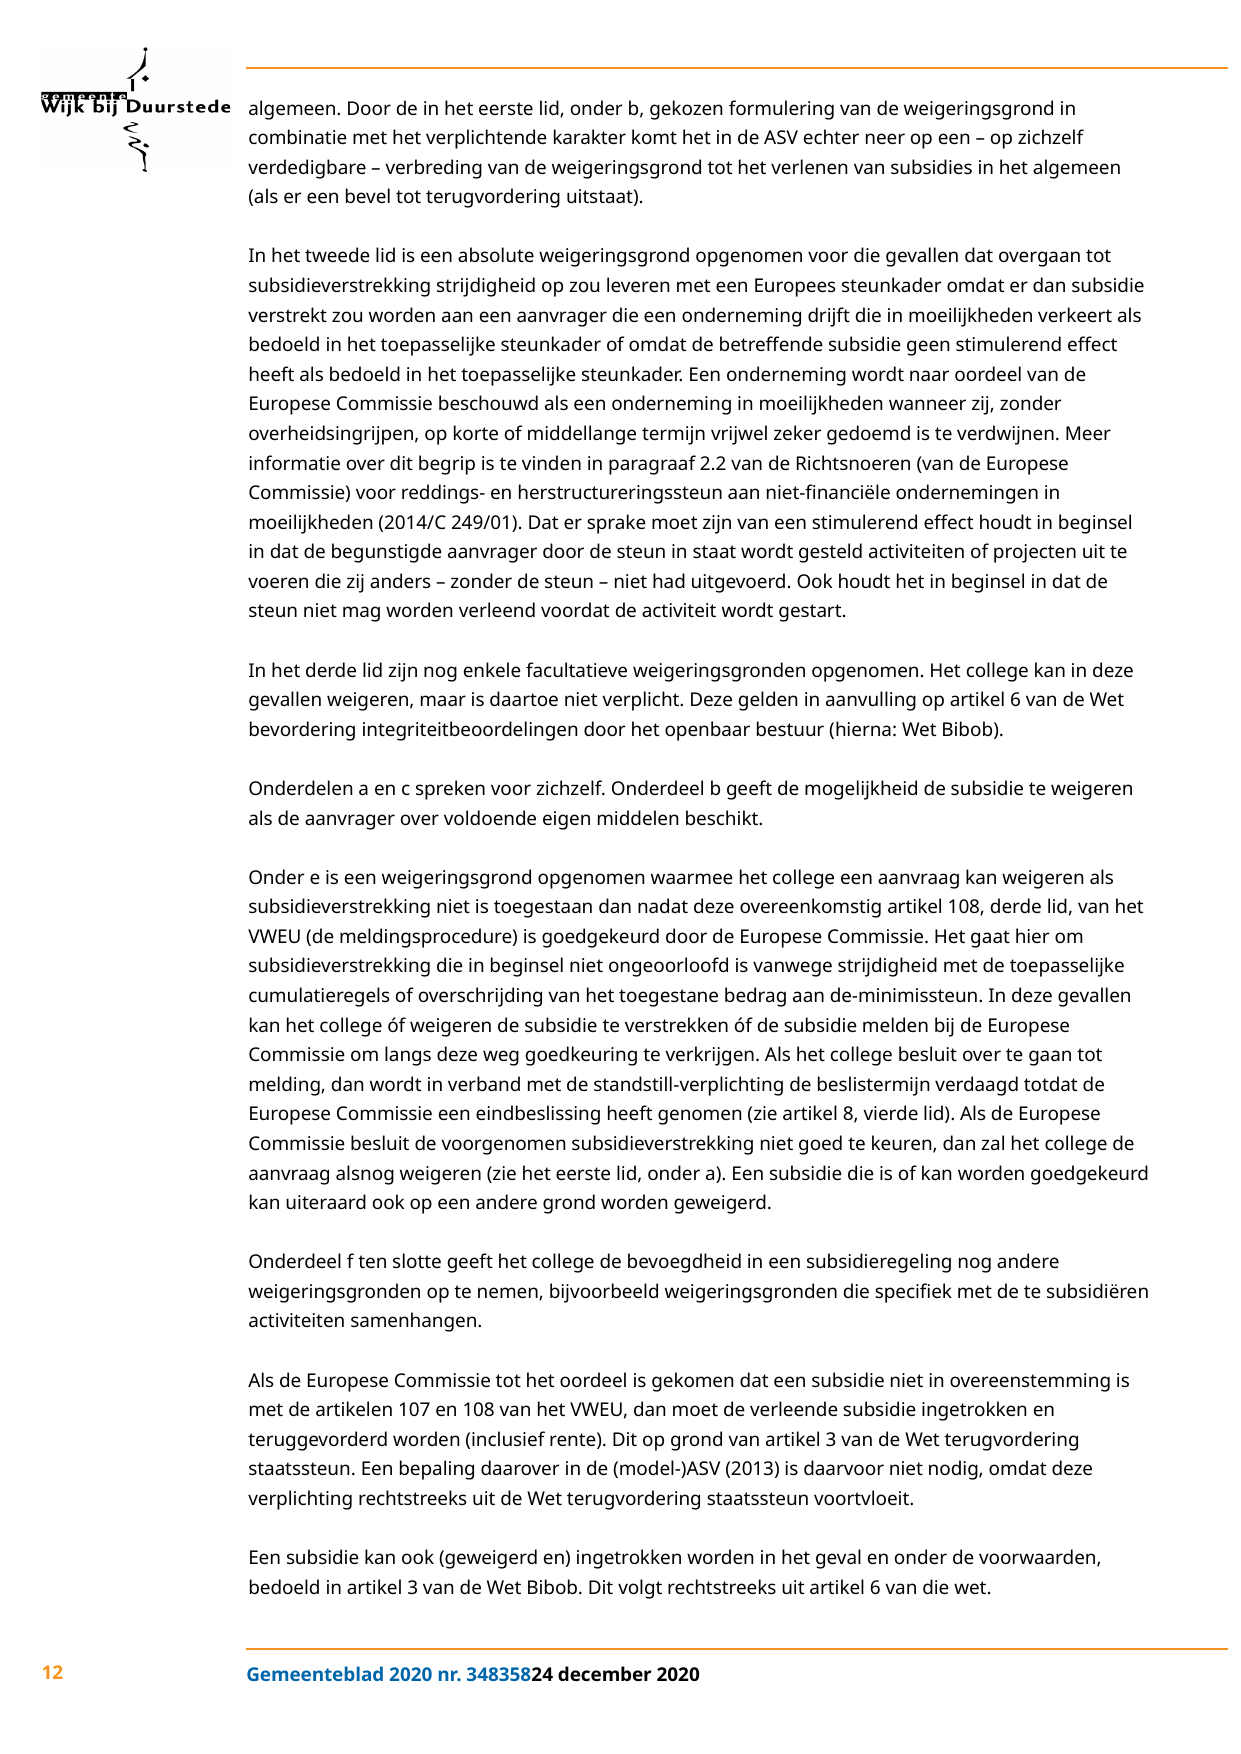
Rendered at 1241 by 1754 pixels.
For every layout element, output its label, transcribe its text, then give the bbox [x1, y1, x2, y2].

text Als de Europese Commissie tot het oordeel is gekomen dat een subsidie niet in overeenstemming is met de artikelen 107 en 108 van het VWEU, dan moet de verleende subsidie ingetrokken en teruggevorderd worden (inclusief rente). Dit op grond van artikel 3 van de Wet terugvordering staatssteun. Een bepaling daarover in de (model-)ASV (2013) is daarvoor niet nodig, omdat deze verplichting rechtstreeks uit de Wet terugvordering staatssteun voortvloeit. [248, 1367, 1152, 1511]
text Onderdeel f ten slotte geeft het college de bevoegdheid in een subsidieregeling nog andere weigeringsgronden op te nemen, bijvoorbeeld weigeringsgronden die specifiek met de te subsidiëren activiteiten samenhangen. [248, 1248, 1152, 1333]
text algemeen. Door de in het eerste lid, onder b, gekozen formulering van de weigeringsgrond in combinatie met het verplichtende karakter komt het in de ASV echter neer op een – op zichzelf verdedigbare – verbreding van de weigeringsgrond tot het verlenen van subsidies in het algemeen (als er een bevel tot terugvordering uitstaat). [248, 95, 1152, 209]
picture [41, 47, 231, 172]
text Onder e is een weigeringsgrond opgenomen waarmee het college een aanvraag kan weigeren als subsidieverstrekking niet is toegestaan dan nadat deze overeenkomstig artikel 108, derde lid, van het VWEU (de meldingsprocedure) is goedgekeurd door de Europese Commissie. Het gaat hier om subsidieverstrekking die in beginsel niet ongeoorloofd is vanwege strijdigheid met de toepasselijke cumulatieregels of overschrijding van het toegestane bedrag aan de-minimissteun. In deze gevallen kan het college óf weigeren de subsidie te verstrekken óf de subsidie melden bij de Europese Commissie om langs deze weg goedkeuring te verkrijgen. Als het college besluit over te gaan tot melding, dan wordt in verband met de standstill-verplichting de beslistermijn verdaagd totdat de Europese Commissie een eindbeslissing heeft genomen (zie artikel 8, vierde lid). Als de Europese Commissie besluit de voorgenomen subsidieverstrekking niet goed te keuren, dan zal het college de aanvraag alsnog weigeren (zie het eerste lid, onder a). Een subsidie die is of kan worden goedgekeurd kan uiteraard ook op een andere grond worden geweigerd. [248, 864, 1152, 1215]
text Een subsidie kan ook (geweigerd en) ingetrokken worden in het geval en onder de voorwaarden, bedoeld in artikel 3 van de Wet Bibob. Dit volgt rechtstreeks uit artikel 6 van die wet. [248, 1544, 1152, 1600]
text In het tweede lid is een absolute weigeringsgrond opgenomen voor die gevallen dat overgaan tot subsidieverstrekking strijdigheid op zou leveren met een Europees steunkader omdat er dan subsidie verstrekt zou worden aan een aanvrager die een onderneming drijft die in moeilijkheden verkeert als bedoeld in het toepasselijke steunkader of omdat de betreffende subsidie geen stimulerend effect heeft als bedoeld in het toepasselijke steunkader. Een onderneming wordt naar oordeel van de Europese Commissie beschouwd als een onderneming in moeilijkheden wanneer zij, zonder overheidsingrijpen, op korte of middellange termijn vrijwel zeker gedoemd is te verdwijnen. Meer informatie over dit begrip is te vinden in paragraaf 2.2 van de Richtsnoeren (van de Europese Commissie) voor reddings- en herstructureringssteun aan niet-financiële ondernemingen in moeilijkheden (2014/C 249/01). Dat er sprake moet zijn van een stimulerend effect houdt in beginsel in dat de begunstigde aanvrager door de steun in staat wordt gesteld activiteiten of projecten uit te voeren die zij anders – zonder de steun – niet had uitgevoerd. Ook houdt het in beginsel in dat de steun niet mag worden verleend voordat de activiteit wordt gestart. [248, 243, 1152, 623]
text In het derde lid zijn nog enkele facultatieve weigeringsgronden opgenomen. Het college kan in deze gevallen weigeren, maar is daartoe niet verplicht. Deze gelden in aanvulling op artikel 6 van de Wet bevordering integriteitbeoordelingen door het openbaar bestuur (hierna: Wet Bibob). [248, 657, 1152, 742]
text Onderdelen a en c spreken voor zichzelf. Onderdeel b geeft de mogelijkheid de subsidie te weigeren als de aanvrager over voldoende eigen middelen beschikt. [248, 775, 1152, 831]
